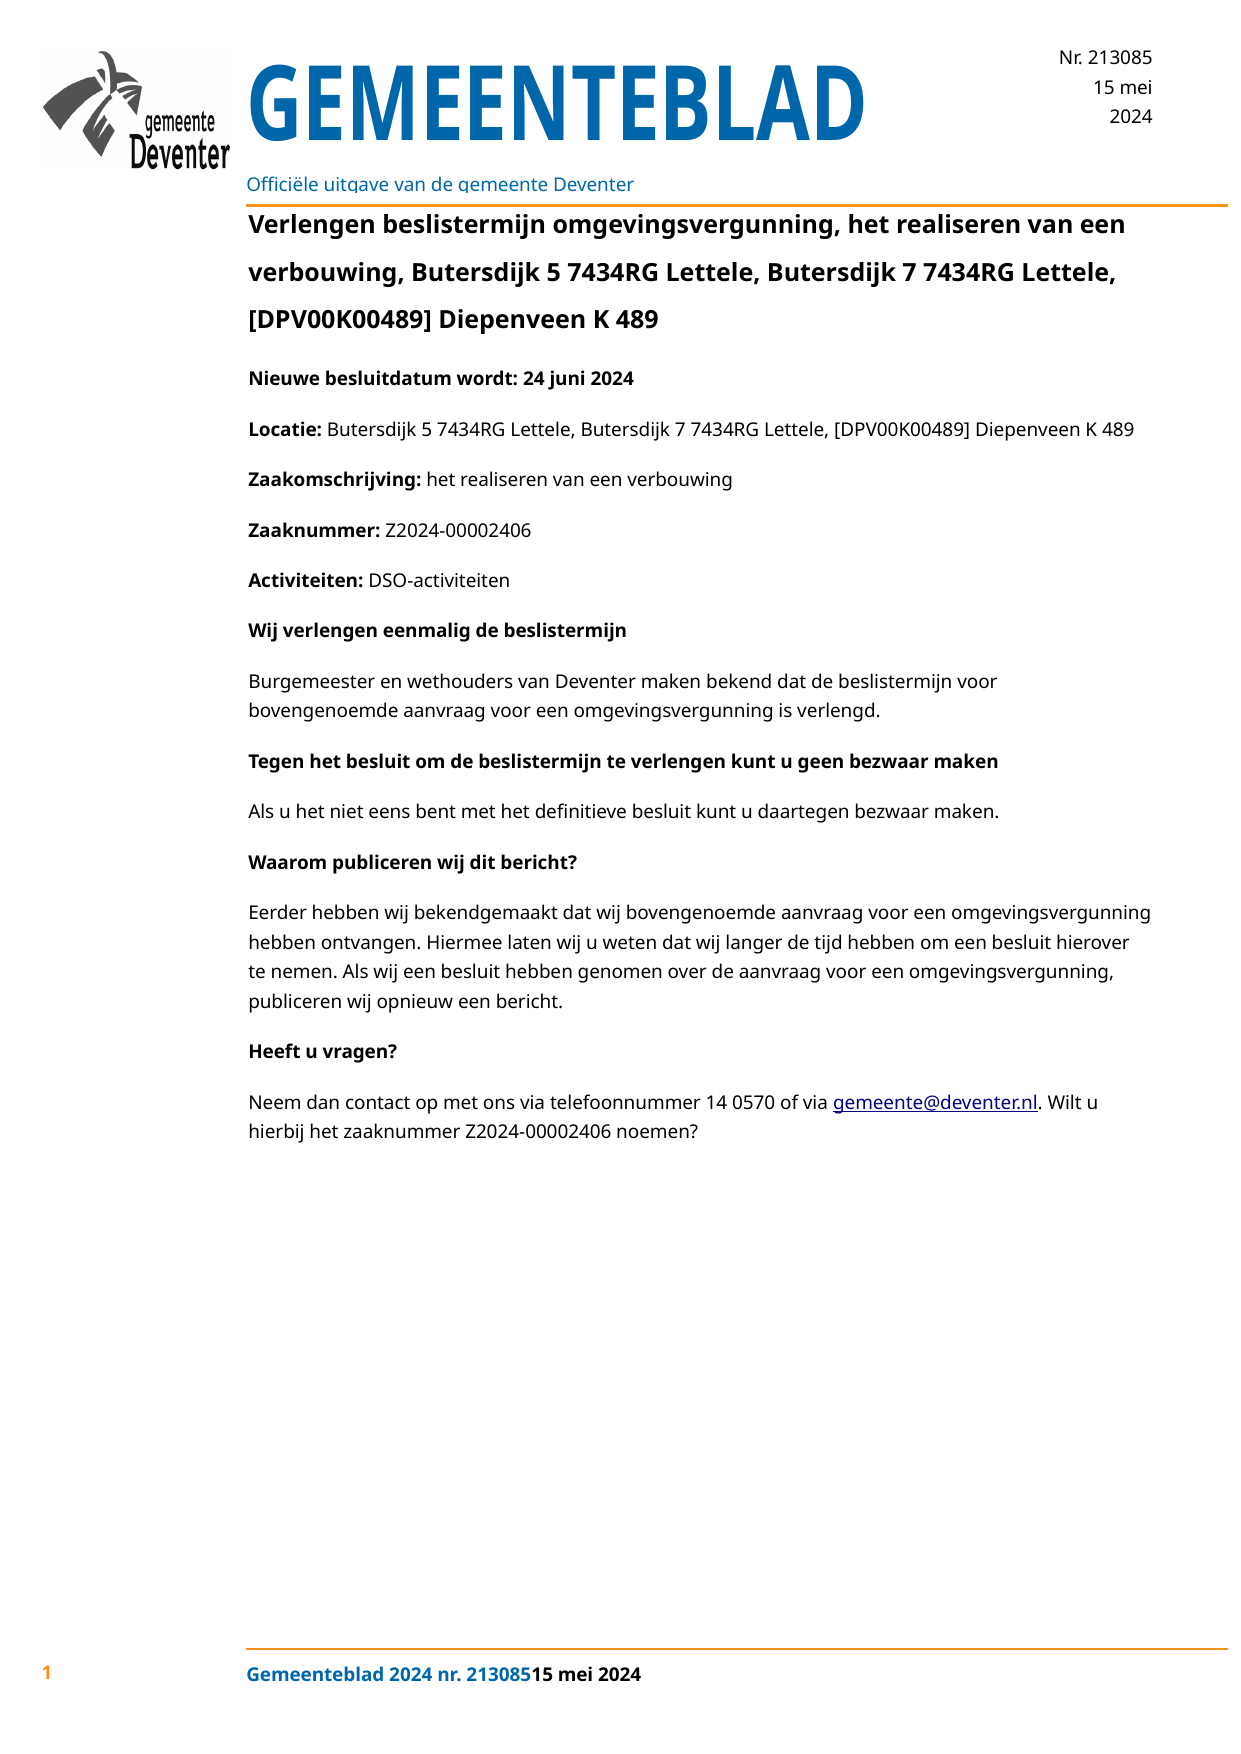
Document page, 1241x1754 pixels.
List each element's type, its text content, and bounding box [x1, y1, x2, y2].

text Verlengen beslistermijn omgevingsvergunning, het realiseren van een verbouwing, Butersdijk 5 7434RG Lettele, Butersdijk 7 7434RG Lettele, [DPV00K00489] Diepenveen K 489 [248, 207, 1152, 336]
text Wij verlengen eenmalig de beslistermijn [248, 618, 1152, 643]
text Eerder hebben wij bekendgemaakt dat wij bovengenoemde aanvraag voor een omgevingsvergunning hebben ontvangen. Hiermee laten wij u weten dat wij langer de tijd hebben om een besluit hierover te nemen. Als wij een besluit hebben genomen over de aanvraag voor een omgevingsvergunning, publiceren wij opnieuw een bericht. [248, 899, 1152, 1014]
text Locatie: Butersdijk 5 7434RG Lettele, Butersdijk 7 7434RG Lettele, [DPV00K00489] Diepenveen K 489 [248, 416, 1152, 442]
text Nieuwe besluitdatum wordt: 24 juni 2024 [248, 366, 1152, 391]
text Als u het niet eens bent met het definitieve besluit kunt u daartegen bezwaar maken. [248, 798, 1152, 824]
text Waarom publiceren wij dit bericht? [248, 849, 1152, 874]
text Neem dan contact op met ons via telefoonnummer 14 0570 of via gemeente@deventer.nl. Wilt u hierbij het zaaknummer Z2024-00002406 noemen? [248, 1089, 1152, 1144]
text Zaaknummer: Z2024-00002406 [248, 517, 1152, 542]
text Heeft u vragen? [248, 1038, 1152, 1064]
text Zaakomschrijving: het realiseren van een verbouwing [248, 466, 1152, 492]
text Burgemeester en wethouders van Deventer maken bekend dat de beslistermijn voor bovengenoemde aanvraag voor een omgevingsvergunning is verlengd. [248, 668, 1152, 723]
text Activiteiten: DSO-activiteiten [248, 567, 1152, 593]
picture [41, 47, 231, 172]
text Tegen het besluit om de beslistermijn te verlengen kunt u geen bezwaar maken [248, 748, 1152, 774]
